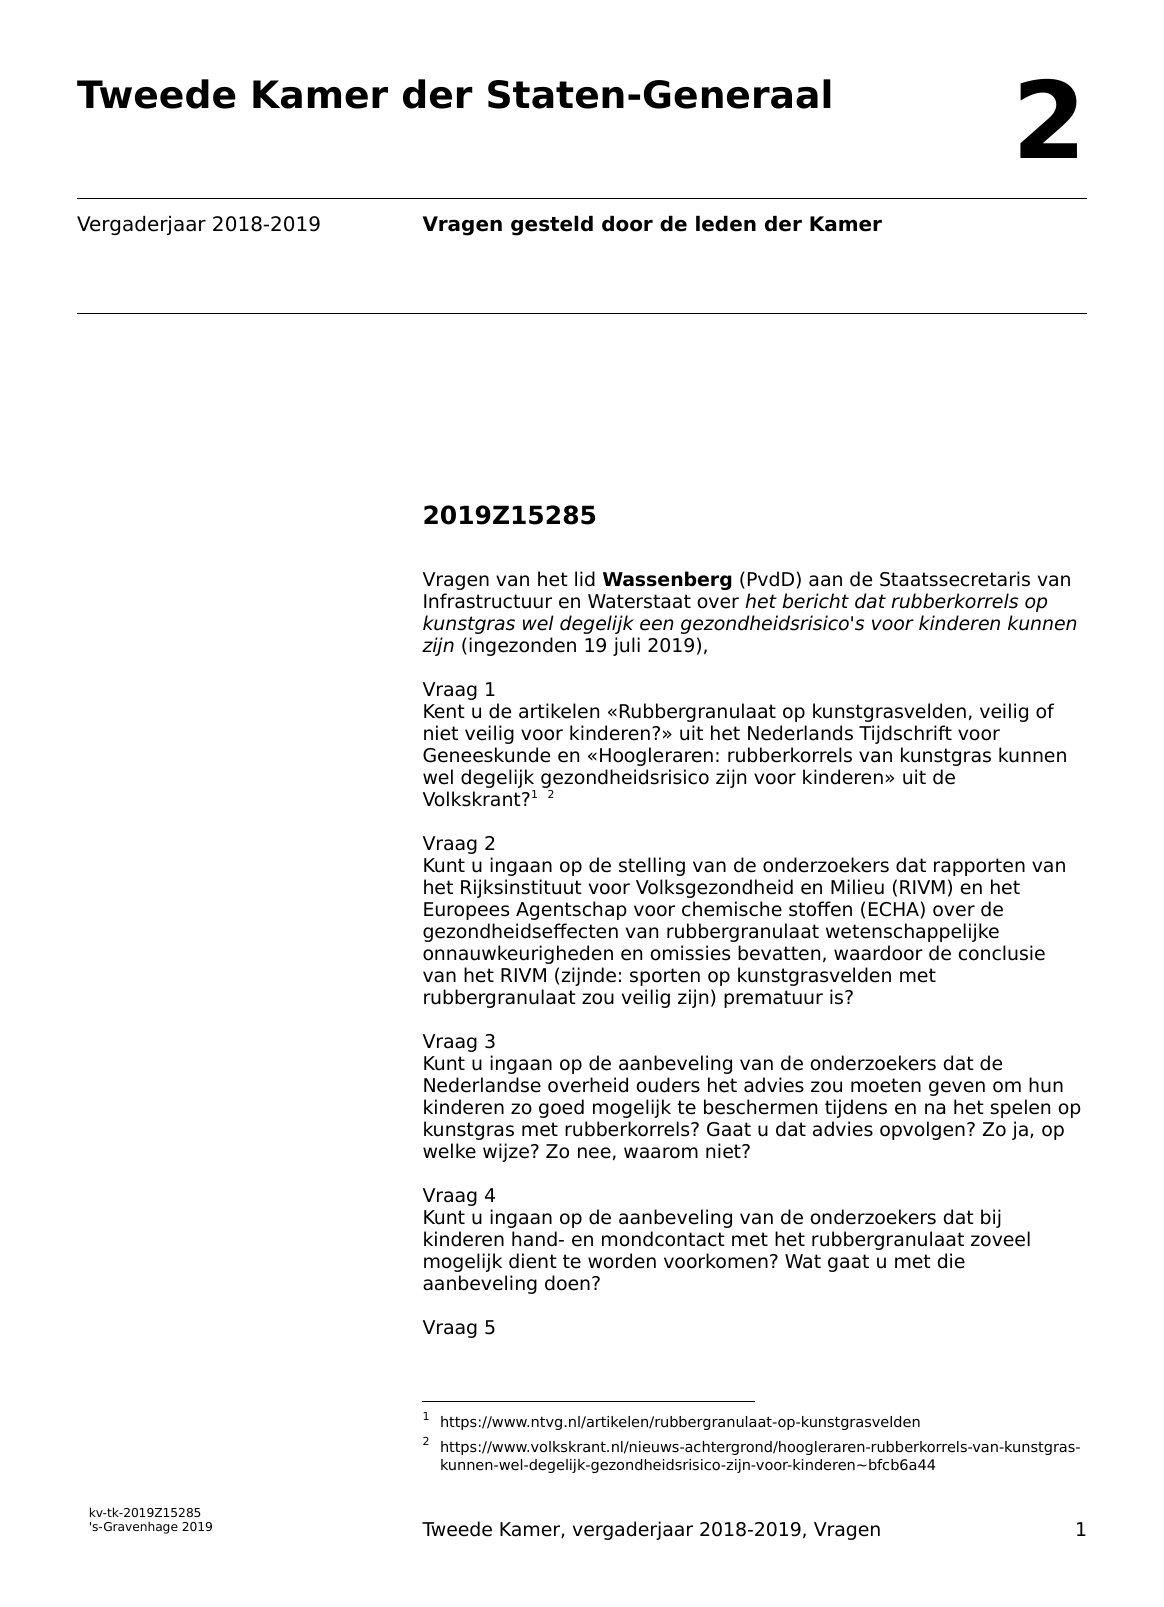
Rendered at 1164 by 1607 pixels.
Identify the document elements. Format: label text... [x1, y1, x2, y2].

text Kunt u ingaan op de aanbeveling van de onderzoekers dat bij kinderen hand- en mondcontact met het rubbergranulaat zoveel mogelijk dient te worden voorkomen? Wat gaat u met die aanbeveling doen? [422, 1207, 1087, 1295]
text 's-Gravenhage 2019 [88, 1520, 323, 1534]
text Kunt u ingaan op de stelling van de onderzoekers dat rapporten van het Rijksinstituut voor Volksgezondheid en Milieu (RIVM) en het Europees Agentschap voor chemische stoffen (ECHA) over de gezondheidseffecten van rubbergranulaat wetenschappelijke onnauwkeurigheden en omissies bevatten, waardoor de conclusie van het RIVM (zijnde: sporten op kunstgrasvelden met rubbergranulaat zou veilig zijn) prematuur is? [422, 855, 1087, 1009]
table_header Tweede Kamer der Staten-Generaal [77, 59, 886, 198]
text Vragen van het lid Wassenberg (PvdD) aan de Staatssecretaris van Infrastructuur en Waterstaat over het bericht dat rubberkorrels op kunstgras wel degelijk een gezondheidsrisico's voor kinderen kunnen zijn (ingezonden 19 juli 2019), [422, 569, 1087, 657]
table_header 2 [886, 59, 1087, 198]
text https://www.volkskrant.nl/nieuws-achtergrond/hoogleraren-rubberkorrels-van-kunstgras-kunnen-wel-degelijk-gezondheidsrisico-zijn-voor-kinderen~bfcb6a44 [422, 1435, 1087, 1474]
text Vraag 2 [422, 833, 1087, 855]
text Kent u de artikelen «Rubbergranulaat op kunstgrasvelden, veilig of niet veilig voor kinderen?» uit het Nederlands Tijdschrift voor Geneeskunde en «Hoogleraren: rubberkorrels van kunstgras kunnen wel degelijk gezondheidsrisico zijn voor kinderen» uit de Volkskrant? [422, 701, 1087, 811]
text Vraag 4 [422, 1185, 1087, 1207]
text Vraag 3 [422, 1031, 1087, 1053]
text kv-tk-2019Z15285 [88, 1506, 323, 1520]
text Vraag 1 [422, 679, 1087, 701]
table_cell Vergaderjaar 2018-2019 [77, 199, 422, 313]
text Kunt u ingaan op de aanbeveling van de onderzoekers dat de Nederlandse overheid ouders het advies zou moeten geven om hun kinderen zo goed mogelijk te beschermen tijdens en na het spelen op kunstgras met rubberkorrels? Gaat u dat advies opvolgen? Zo ja, op welke wijze? Zo nee, waarom niet? [422, 1053, 1087, 1163]
table_cell Vragen gesteld door de leden der Kamer [422, 199, 1087, 313]
text Vraag 5 [422, 1317, 1087, 1339]
text https://www.ntvg.nl/artikelen/rubbergranulaat-op-kunstgrasvelden [422, 1410, 1087, 1432]
text 2019Z15285 [422, 501, 1087, 531]
